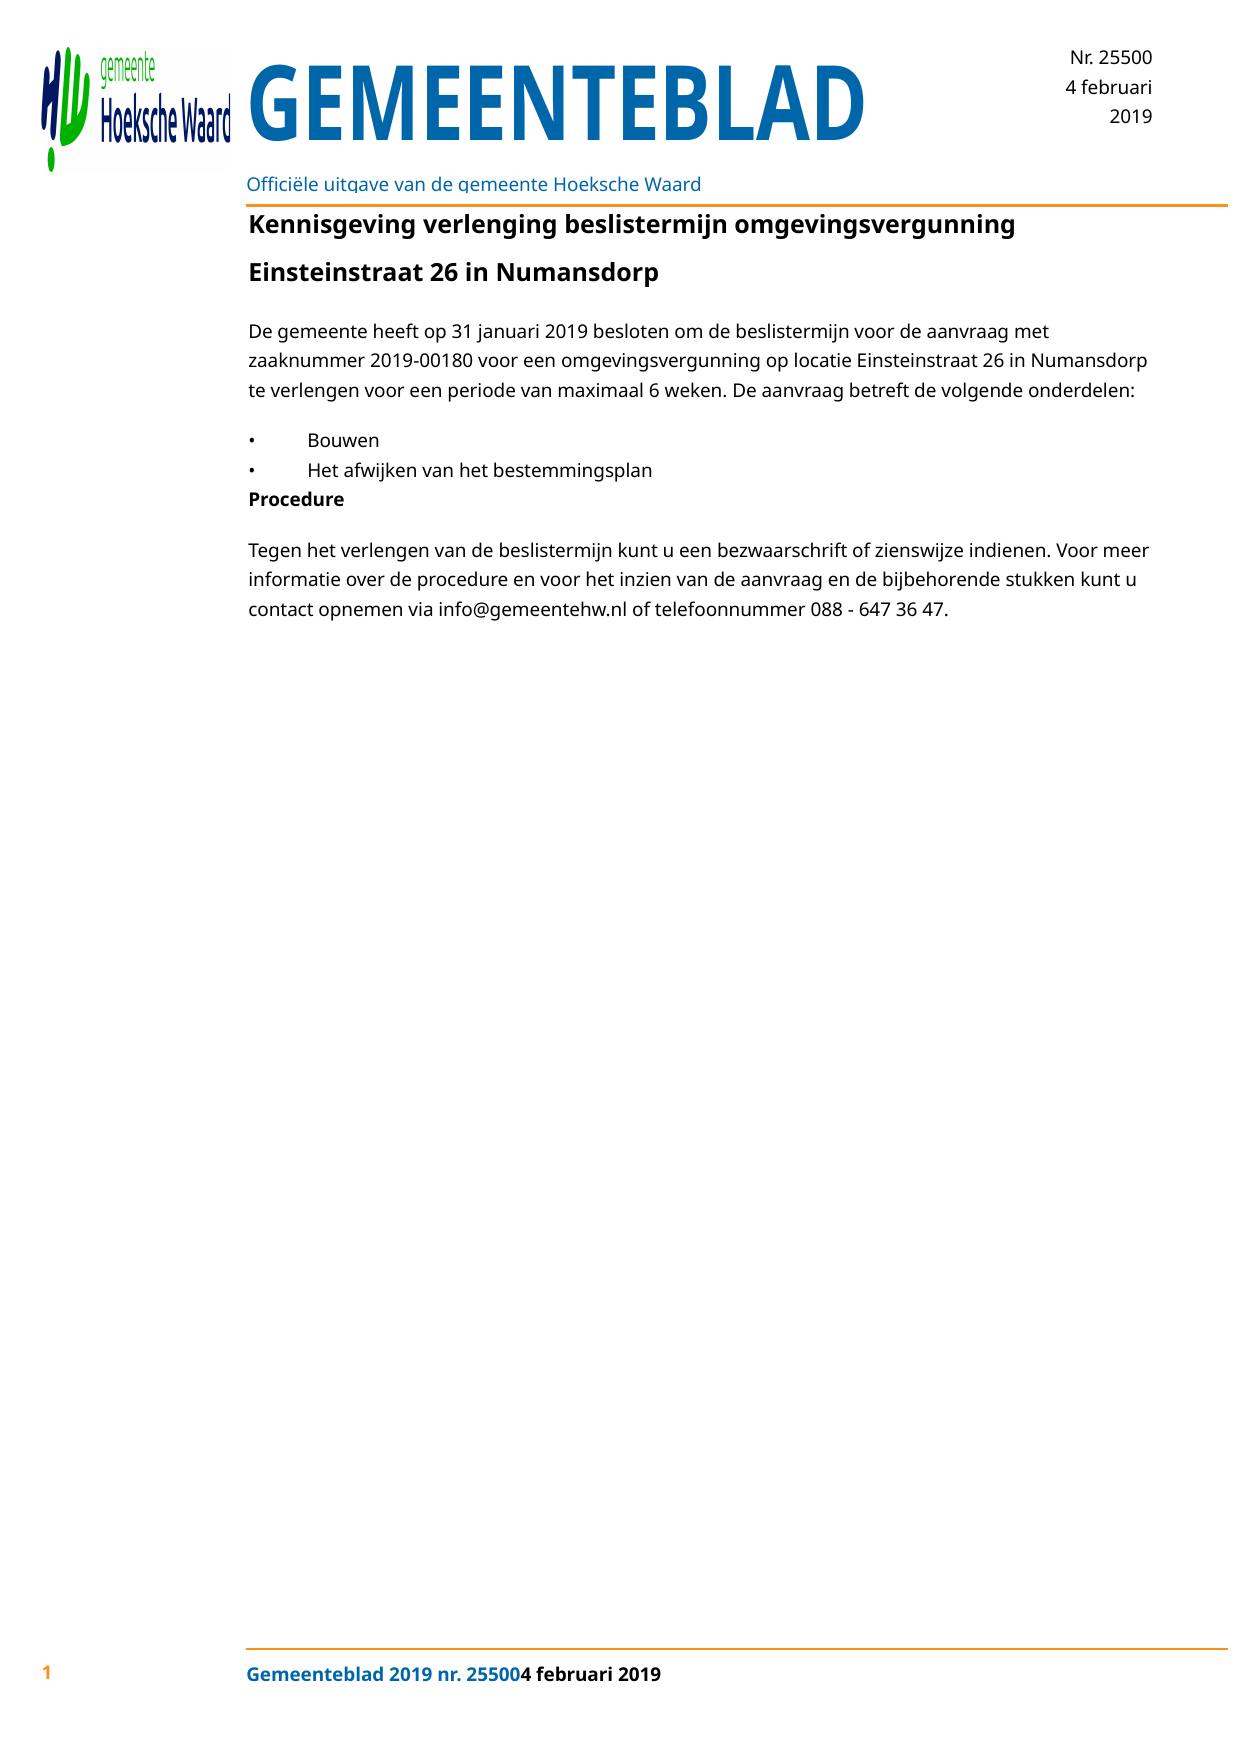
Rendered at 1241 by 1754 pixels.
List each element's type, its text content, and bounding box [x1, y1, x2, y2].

picture [41, 47, 231, 172]
text Kennisgeving verlenging beslistermijn omgevingsvergunning Einsteinstraat 26 in Numansdorp [248, 207, 1152, 288]
text Procedure [248, 487, 1152, 512]
list Bouwen [248, 427, 1152, 453]
list Het afwijken van het bestemmingsplan [248, 457, 1152, 483]
text Tegen het verlengen van de beslistermijn kunt u een bezwaarschrift of zienswijze indienen. Voor meer informatie over de procedure en voor het inzien van de aanvraag en de bijbehorende stukken kunt u contact opnemen via info@gemeentehw.nl of telefoonnummer 088 - 647 36 47. [248, 537, 1152, 622]
text De gemeente heeft op 31 januari 2019 besloten om de beslistermijn voor de aanvraag met zaaknummer 2019-00180 voor een omgevingsvergunning op locatie Einsteinstraat 26 in Numansdorp te verlengen voor een periode van maximaal 6 weken. De aanvraag betreft de volgende onderdelen: [248, 318, 1152, 403]
